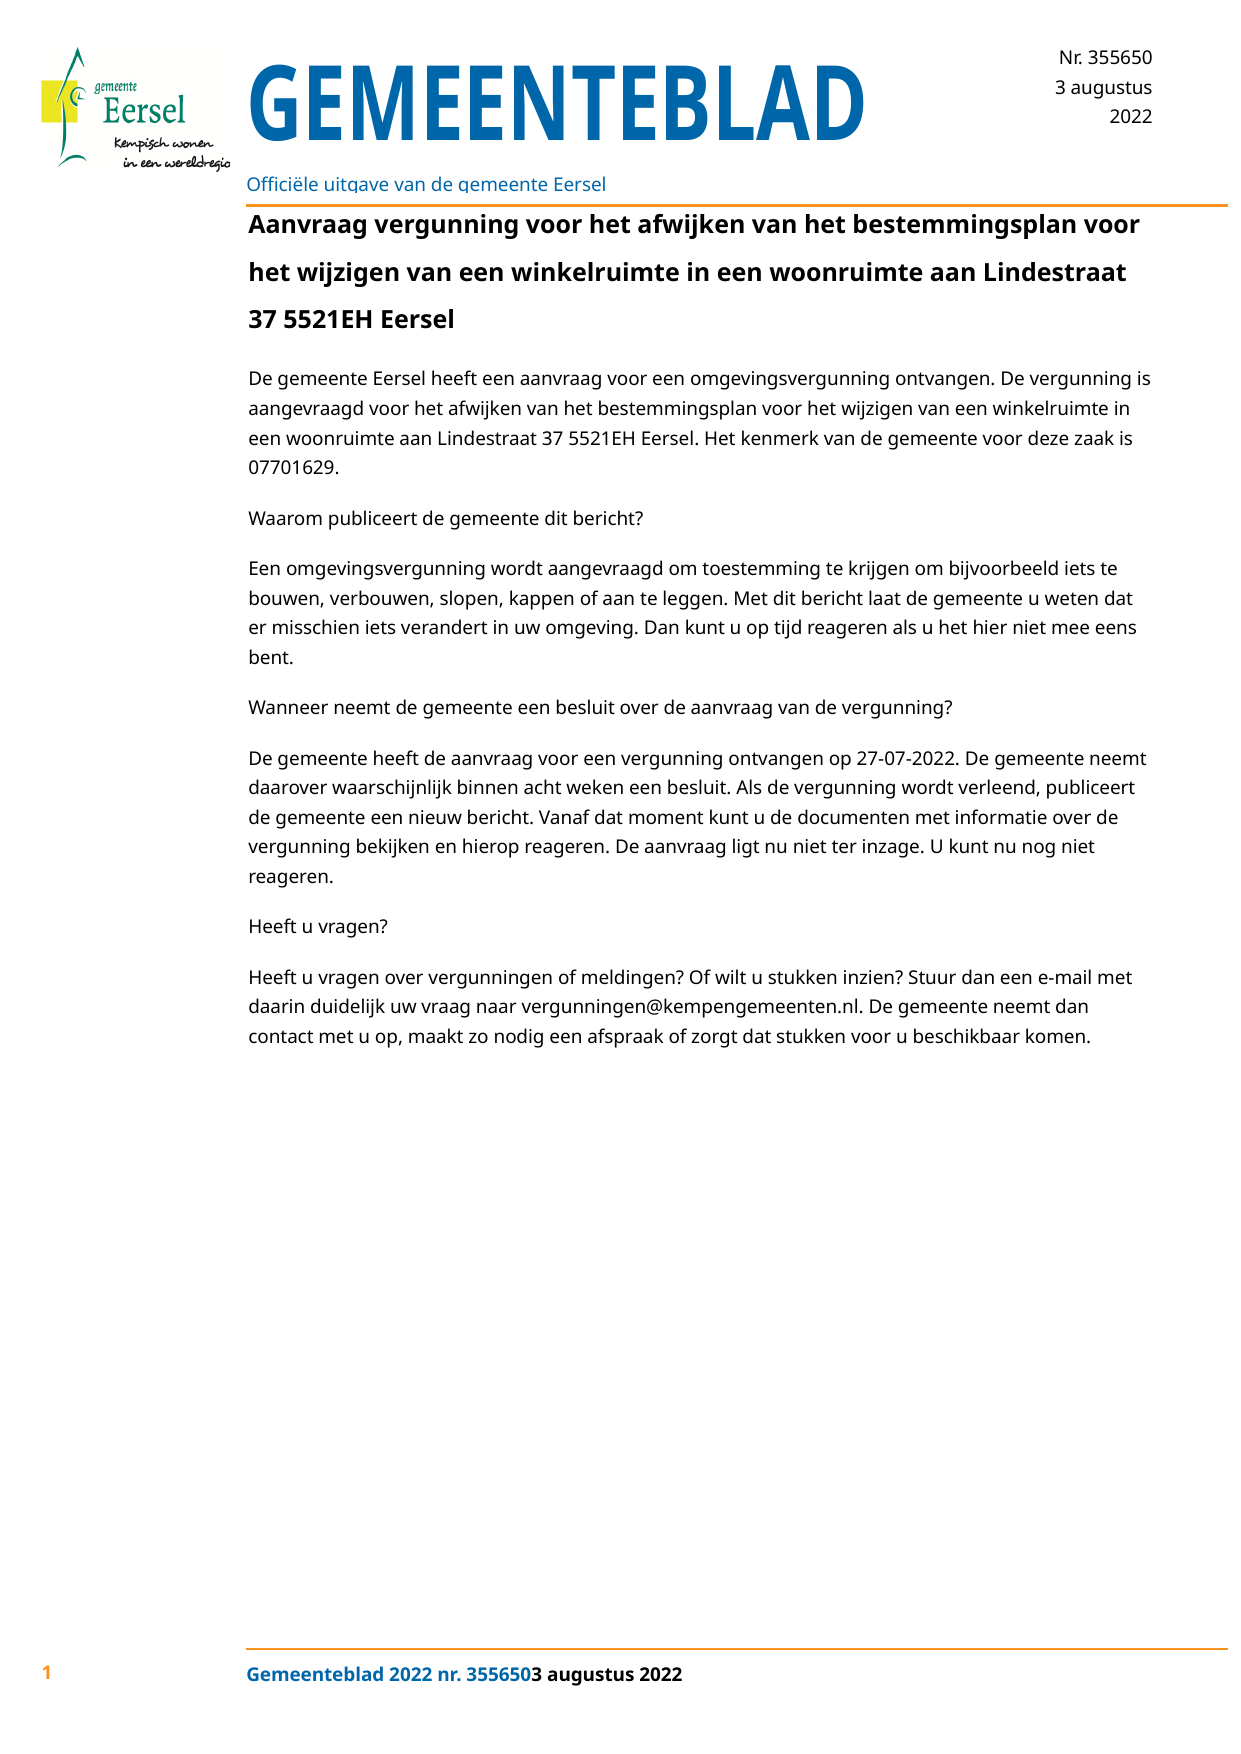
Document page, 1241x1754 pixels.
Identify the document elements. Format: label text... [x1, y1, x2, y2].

text Een omgevingsvergunning wordt aangevraagd om toestemming te krijgen om bijvoorbeeld iets te bouwen, verbouwen, slopen, kappen of aan te leggen. Met dit bericht laat de gemeente u weten dat er misschien iets verandert in uw omgeving. Dan kunt u op tijd reageren als u het hier niet mee eens bent. [248, 555, 1152, 669]
text Heeft u vragen? [248, 913, 1152, 939]
text De gemeente Eersel heeft een aanvraag voor een omgevingsvergunning ontvangen. De vergunning is aangevraagd voor het afwijken van het bestemmingsplan voor het wijzigen van een winkelruimte in een woonruimte aan Lindestraat 37 5521EH Eersel. Het kenmerk van de gemeente voor deze zaak is 07701629. [248, 366, 1152, 480]
text Aanvraag vergunning voor het afwijken van het bestemmingsplan voor het wijzigen van een winkelruimte in een woonruimte aan Lindestraat 37 5521EH Eersel [248, 207, 1152, 336]
text Wanneer neemt de gemeente een besluit over de aanvraag van de vergunning? [248, 694, 1152, 720]
text Waarom publiceert de gemeente dit bericht? [248, 505, 1152, 530]
text De gemeente heeft de aanvraag voor een vergunning ontvangen op 27-07-2022. De gemeente neemt daarover waarschijnlijk binnen acht weken een besluit. Als de vergunning wordt verleend, publiceert de gemeente een nieuw bericht. Vanaf dat moment kunt u de documenten met informatie over de vergunning bekijken en hierop reageren. De aanvraag ligt nu niet ter inzage. U kunt nu nog niet reageren. [248, 745, 1152, 889]
text Heeft u vragen over vergunningen of meldingen? Of wilt u stukken inzien? Stuur dan een e-mail met daarin duidelijk uw vraag naar vergunningen@kempengemeenten.nl. De gemeente neemt dan contact met u op, maakt zo nodig een afspraak of zorgt dat stukken voor u beschikbaar komen. [248, 964, 1152, 1049]
picture [41, 47, 231, 172]
